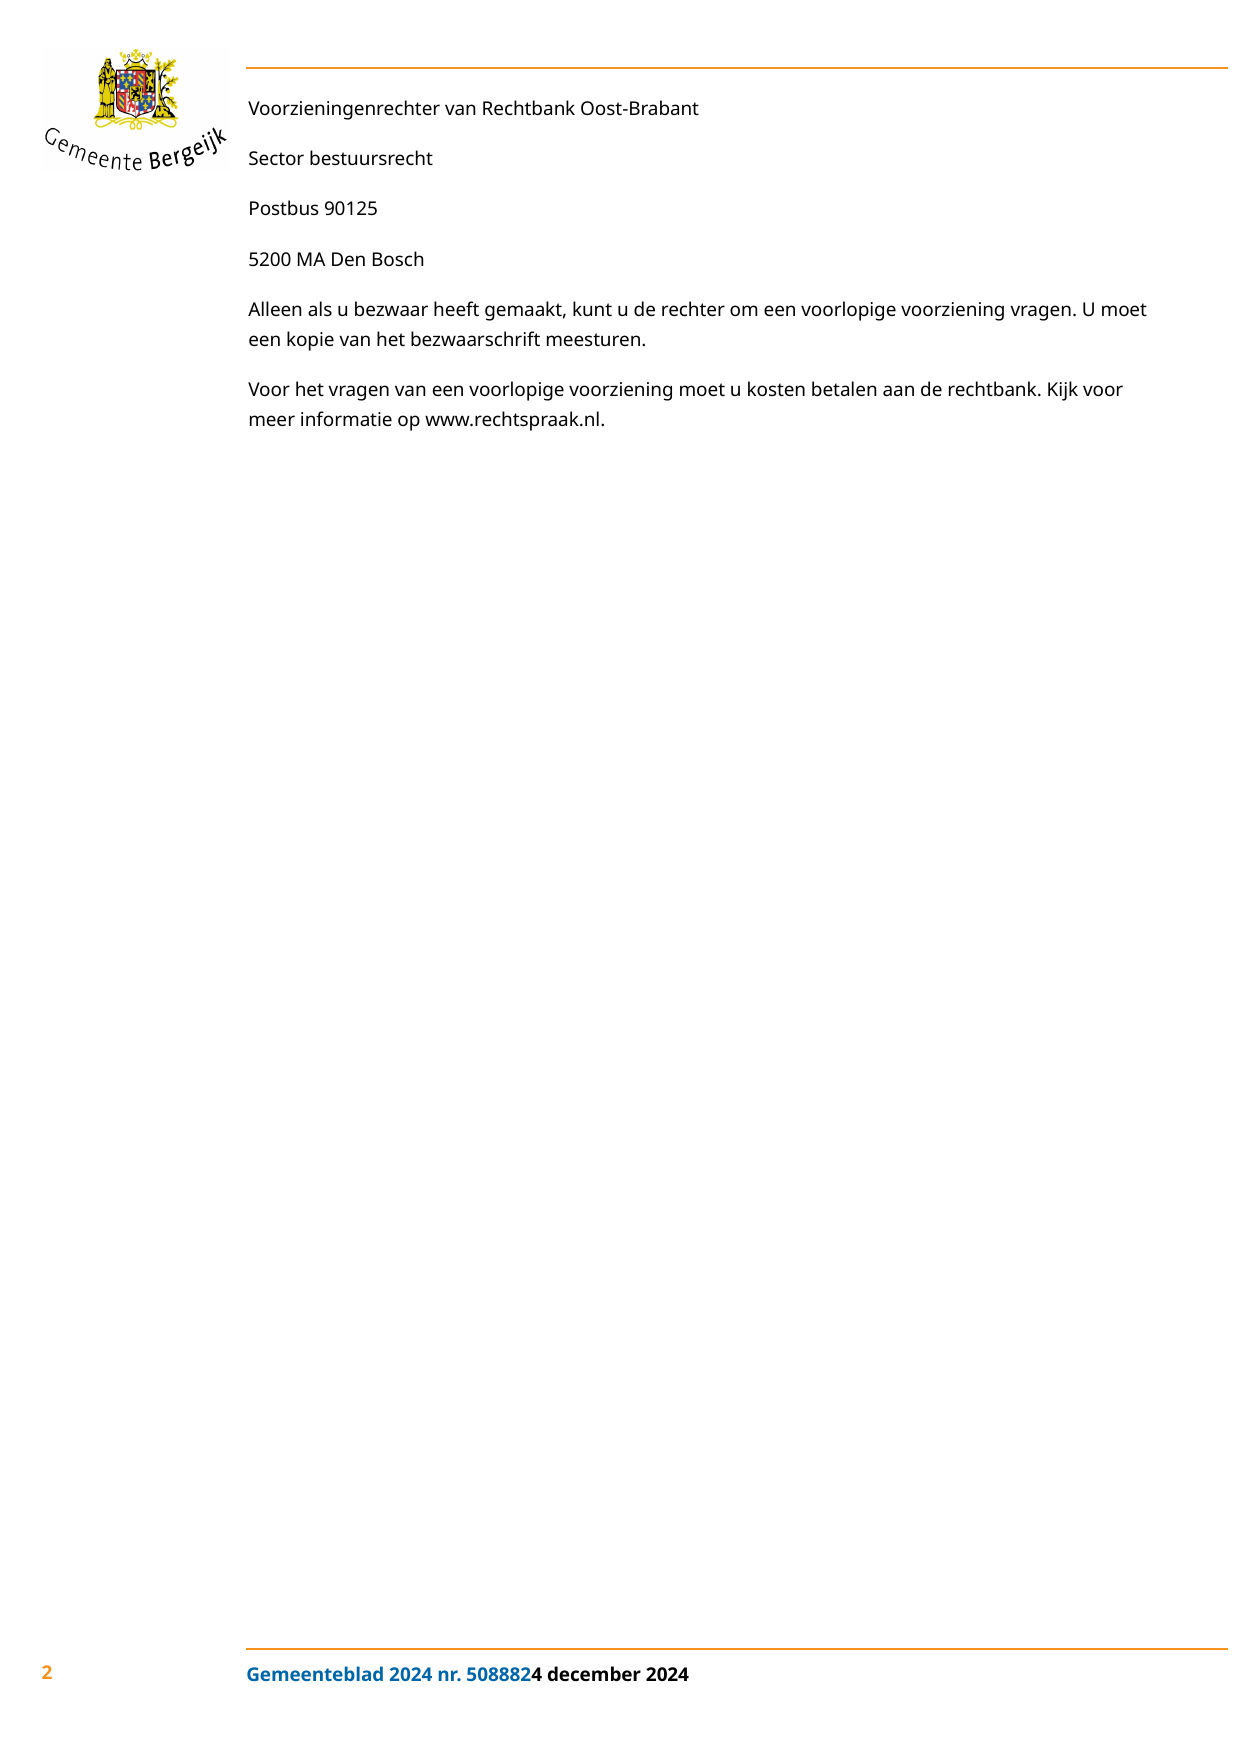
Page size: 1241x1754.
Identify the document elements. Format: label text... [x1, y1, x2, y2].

text Alleen als u bezwaar heeft gemaakt, kunt u de rechter om een voorlopige voorziening vragen. U moet een kopie van het bezwaarschrift meesturen. [248, 296, 1152, 352]
picture [41, 47, 231, 172]
text Voorzieningenrechter van Rechtbank Oost-Brabant [248, 95, 1152, 121]
text 5200 MA Den Bosch [248, 246, 1152, 272]
text Postbus 90125 [248, 196, 1152, 221]
text Voor het vragen van een voorlopige voorziening moet u kosten betalen aan de rechtbank. Kijk voor meer informatie op www.rechtspraak.nl. [248, 376, 1152, 432]
text Sector bestuursrecht [248, 145, 1152, 171]
